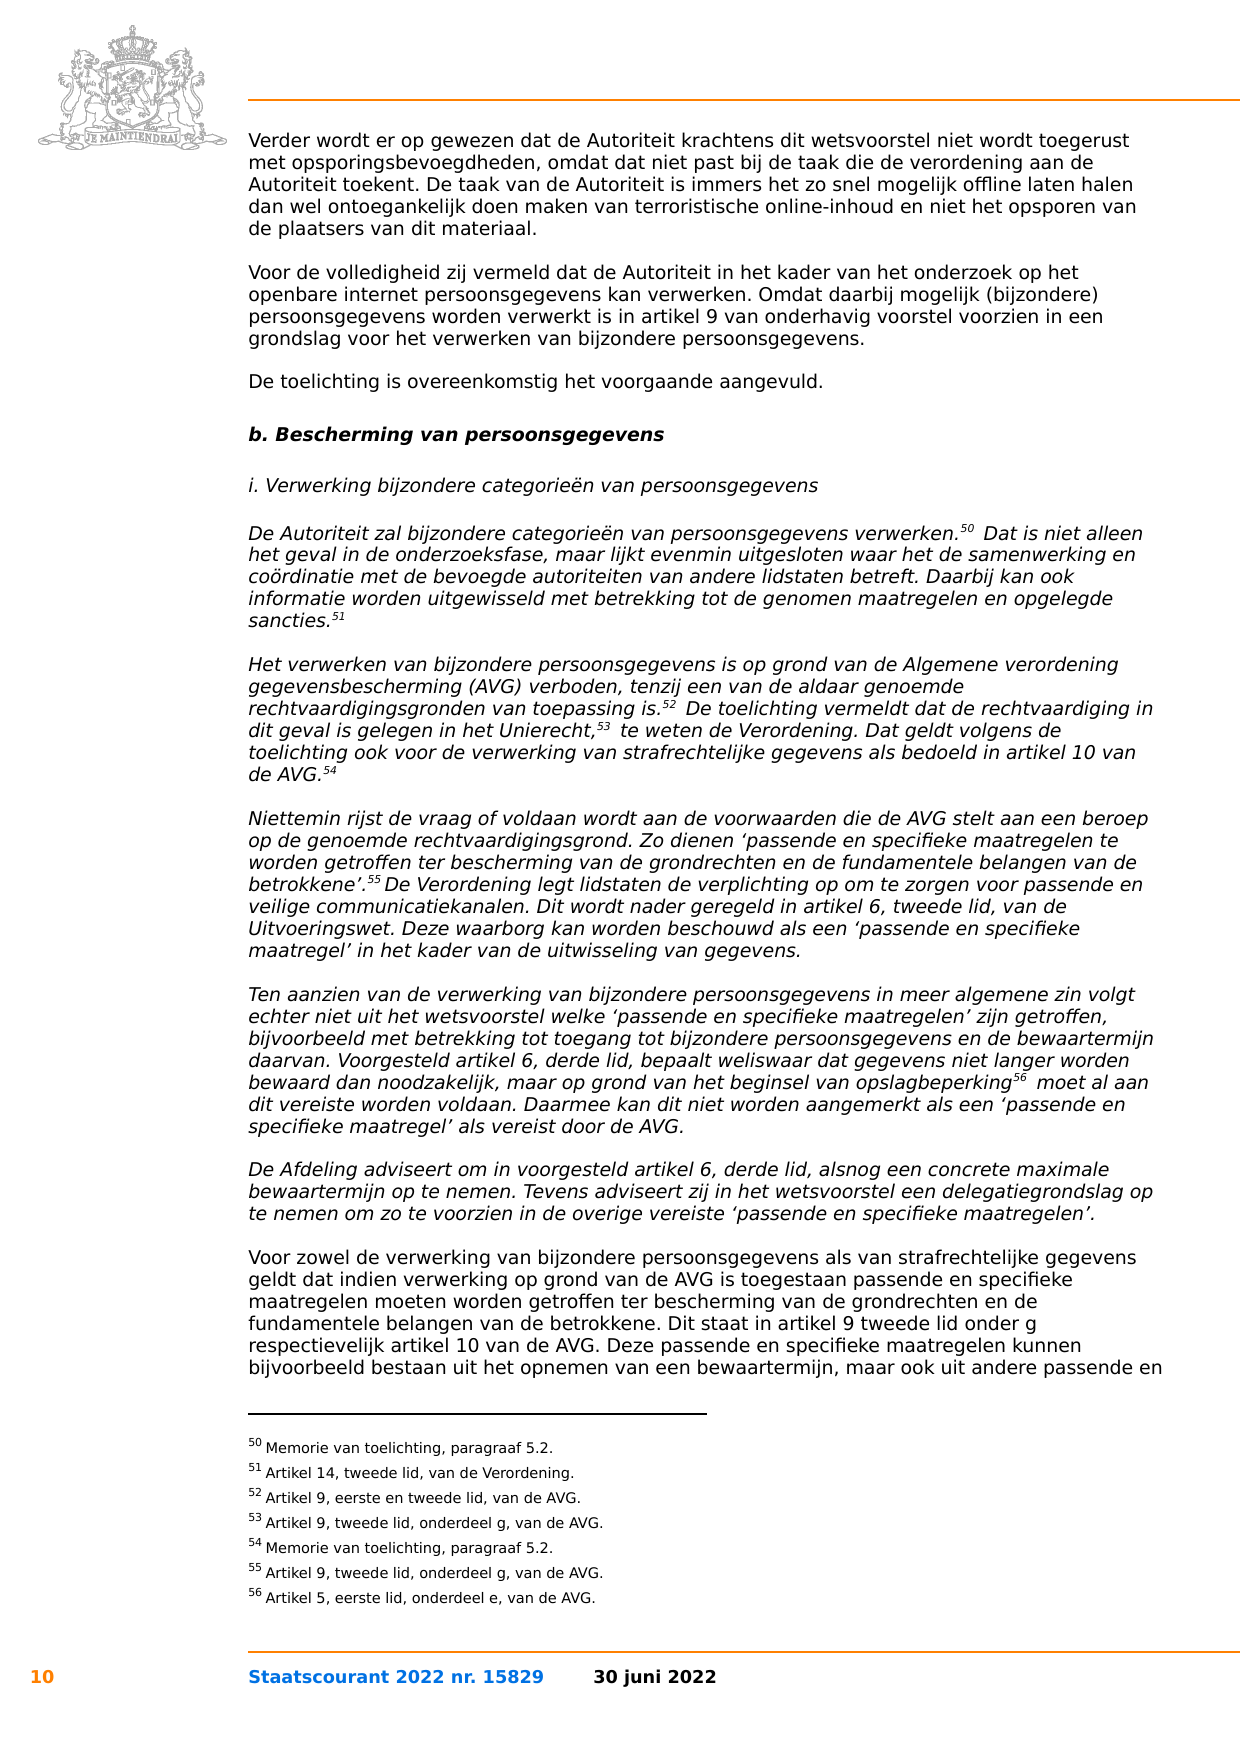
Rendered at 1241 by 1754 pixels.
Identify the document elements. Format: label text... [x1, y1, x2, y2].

text Het verwerken van bijzondere persoonsgegevens is op grond van de Algemene verordening gegevensbescherming (AVG) verboden, tenzij een van de aldaar genoemde rechtvaardigingsgronden van toepassing is. De toelichting vermeldt dat de rechtvaardiging in dit geval is gelegen in het Unierecht, te weten de Verordening. Dat geldt volgens de toelichting ook voor de verwerking van strafrechtelijke gegevens als bedoeld in artikel 10 van de AVG. [248, 654, 1163, 786]
text Verder wordt er op gewezen dat de Autoriteit krachtens dit wetsvoorstel niet wordt toegerust met opsporingsbevoegdheden, omdat dat niet past bij de taak die de verordening aan de Autoriteit toekent. De taak van de Autoriteit is immers het zo snel mogelijk offline laten halen dan wel ontoegankelijk doen maken van terroristische online-inhoud en niet het opsporen van de plaatsers van dit materiaal. [248, 130, 1163, 240]
text Ten aanzien van de verwerking van bijzondere persoonsgegevens in meer algemene zin volgt echter niet uit het wetsvoorstel welke ‘passende en specifieke maatregelen’ zijn getroffen, bijvoorbeeld met betrekking tot toegang tot bijzondere persoonsgegevens en de bewaartermijn daarvan. Voorgesteld artikel 6, derde lid, bepaalt weliswaar dat gegevens niet langer worden bewaard dan noodzakelijk, maar op grond van het beginsel van opslagbeperking moet al aan dit vereiste worden voldaan. Daarmee kan dit niet worden aangemerkt als een ‘passende en specifieke maatregel’ als vereist door de AVG. [248, 984, 1163, 1137]
text Memorie van toelichting, paragraaf 5.2. [248, 1536, 1163, 1558]
text Artikel 5, eerste lid, onderdeel e, van de AVG. [248, 1586, 1163, 1608]
text Niettemin rijst de vraag of voldaan wordt aan de voorwaarden die de AVG stelt aan een beroep op de genoemde rechtvaardigingsgrond. Zo dienen ‘passende en specifieke maatregelen te worden getroffen ter bescherming van de grondrechten en de fundamentele belangen van de betrokkene’.De Verordening legt lidstaten de verplichting op om te zorgen voor passende en veilige communicatiekanalen. Dit wordt nader geregeld in artikel 6, tweede lid, van de Uitvoeringswet. Deze waarborg kan worden beschouwd als een ‘passende en specifieke maatregel’ in het kader van de uitwisseling van gegevens. [248, 808, 1163, 962]
text De Afdeling adviseert om in voorgesteld artikel 6, derde lid, alsnog een concrete maximale bewaartermijn op te nemen. Tevens adviseert zij in het wetsvoorstel een delegatiegrondslag op te nemen om zo te voorzien in de overige vereiste ‘passende en specifieke maatregelen’. [248, 1159, 1163, 1225]
text Artikel 9, eerste en tweede lid, van de AVG. [248, 1486, 1163, 1508]
subtitle i. Verwerking bijzondere categorieën van persoonsgegevens [248, 475, 1163, 497]
text Artikel 14, tweede lid, van de Verordening. [248, 1461, 1163, 1483]
text Artikel 9, tweede lid, onderdeel g, van de AVG. [248, 1561, 1163, 1583]
text Artikel 9, tweede lid, onderdeel g, van de AVG. [248, 1511, 1163, 1533]
text Voor zowel de verwerking van bijzondere persoonsgegevens als van strafrechtelijke gegevens geldt dat indien verwerking op grond van de AVG is toegestaan passende en specifieke maatregelen moeten worden getroffen ter bescherming van de grondrechten en de fundamentele belangen van de betrokkene. Dit staat in artikel 9 tweede lid onder g respectievelijk artikel 10 van de AVG. Deze passende en specifieke maatregelen kunnen bijvoorbeeld bestaan uit het opnemen van een bewaartermijn, maar ook uit andere passende en [248, 1247, 1163, 1379]
text De Autoriteit zal bijzondere categorieën van persoonsgegevens verwerken. Dat is niet alleen het geval in de onderzoeksfase, maar lijkt evenmin uitgesloten waar het de samenwerking en coördinatie met de bevoegde autoriteiten van andere lidstaten betreft. Daarbij kan ook informatie worden uitgewisseld met betrekking tot de genomen maatregelen en opgelegde sancties. [248, 522, 1163, 632]
text Voor de volledigheid zij vermeld dat de Autoriteit in het kader van het onderzoek op het openbare internet persoonsgegevens kan verwerken. Omdat daarbij mogelijk (bijzondere) persoonsgegevens worden verwerkt is in artikel 9 van onderhavig voorstel voorzien in een grondslag voor het verwerken van bijzondere persoonsgegevens. [248, 262, 1163, 349]
text Memorie van toelichting, paragraaf 5.2. [248, 1436, 1163, 1458]
picture [38, 25, 227, 150]
text De toelichting is overeenkomstig het voorgaande aangevuld. [248, 371, 1163, 393]
subtitle b. Bescherming van persoonsgegevens [248, 423, 1163, 445]
